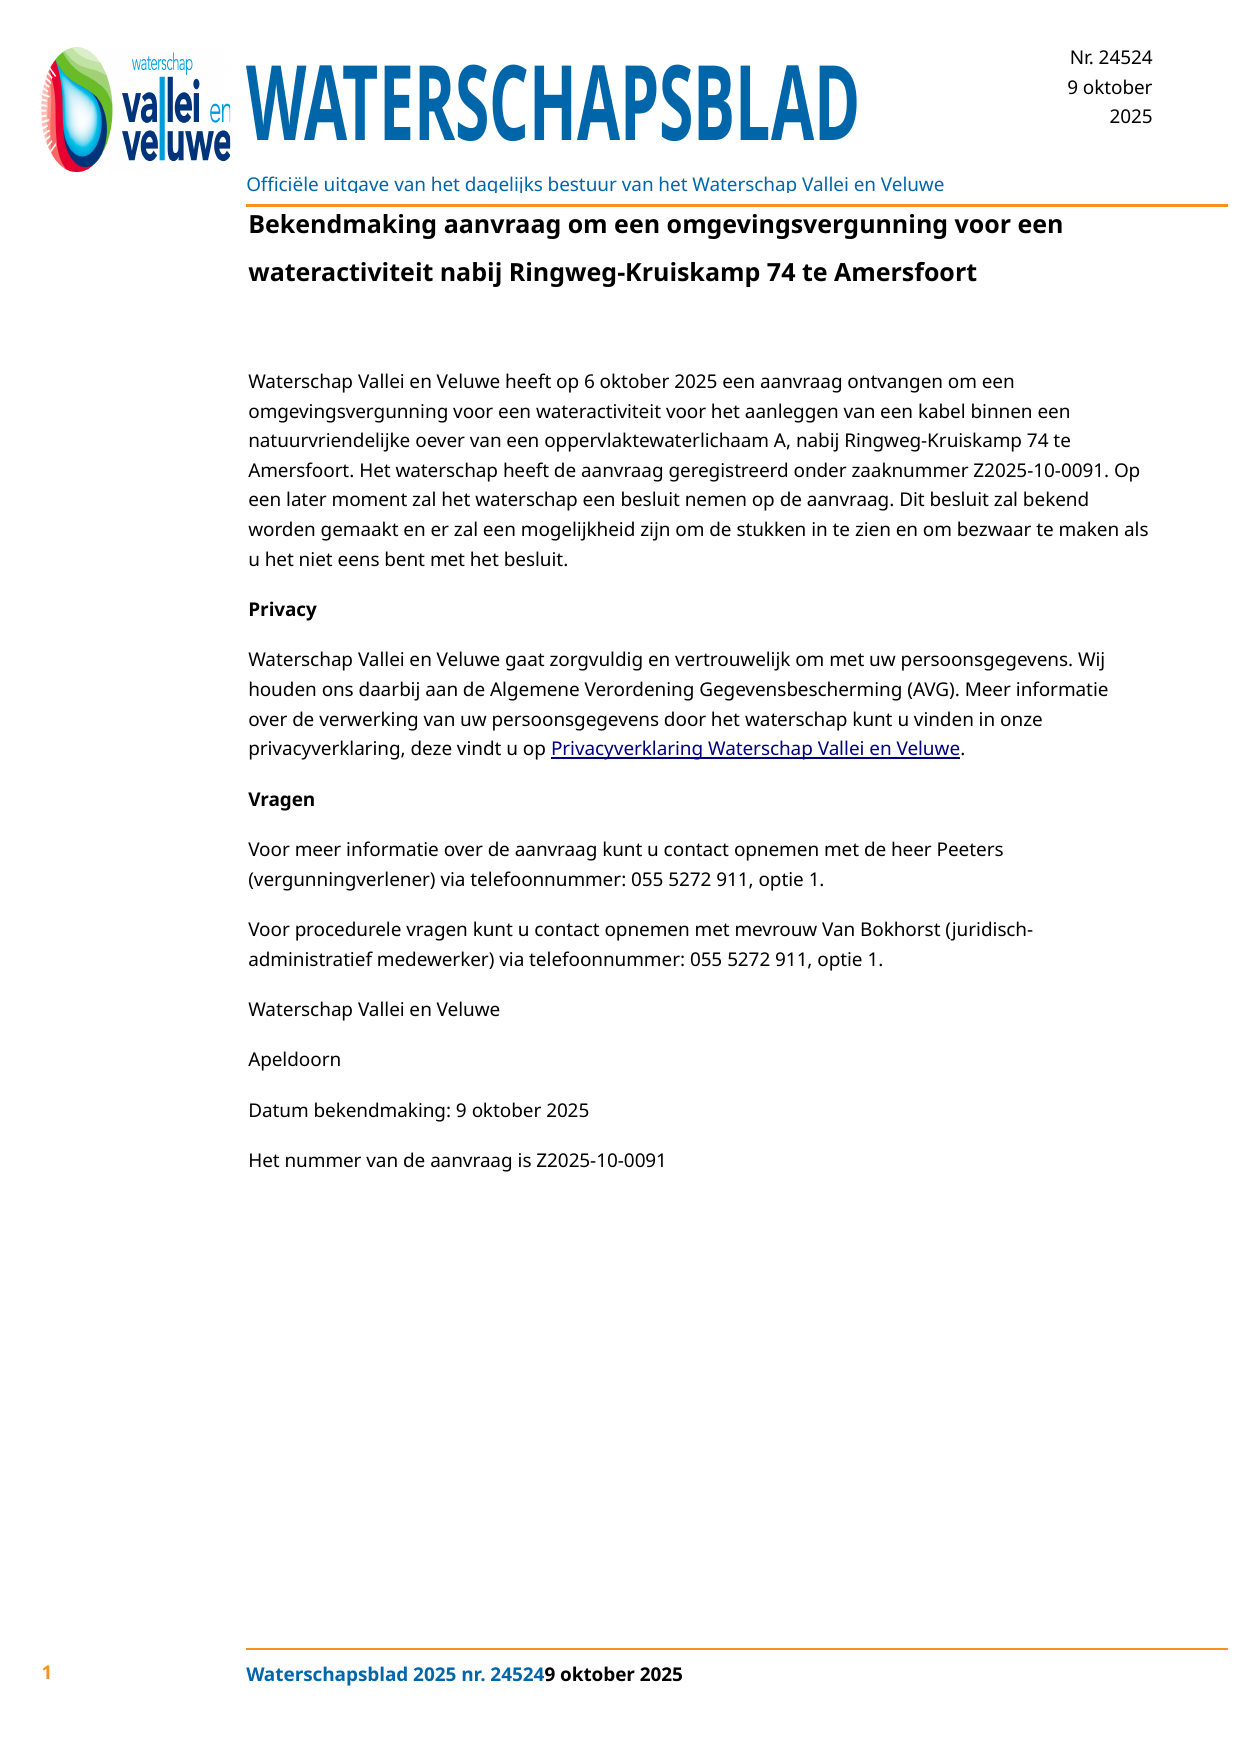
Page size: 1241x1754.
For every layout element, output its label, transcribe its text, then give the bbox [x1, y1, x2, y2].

text Vragen [248, 786, 1152, 812]
text Datum bekendmaking: 9 oktober 2025 [248, 1097, 1152, 1123]
text Voor procedurele vragen kunt u contact opnemen met mevrouw Van Bokhorst (juridisch-administratief medewerker) via telefoonnummer: 055 5272 911, optie 1. [248, 916, 1152, 972]
text Apeldoorn [248, 1047, 1152, 1072]
text Voor meer informatie over de aanvraag kunt u contact opnemen met de heer Peeters (vergunningverlener) via telefoonnummer: 055 5272 911, optie 1. [248, 836, 1152, 892]
text Waterschap Vallei en Veluwe heeft op 6 oktober 2025 een aanvraag ontvangen om een omgevingsvergunning voor een wateractiviteit voor het aanleggen van een kabel binnen een natuurvriendelijke oever van een oppervlaktewaterlichaam A, nabij Ringweg-Kruiskamp 74 te Amersfoort. Het waterschap heeft de aanvraag geregistreerd onder zaaknummer Z2025-10-0091. Op een later moment zal het waterschap een besluit nemen op de aanvraag. Dit besluit zal bekend worden gemaakt en er zal een mogelijkheid zijn om de stukken in te zien en om bezwaar te maken als u het niet eens bent met het besluit. [248, 368, 1152, 572]
text Bekendmaking aanvraag om een omgevingsvergunning voor een wateractiviteit nabij Ringweg-Kruiskamp 74 te Amersfoort [248, 207, 1152, 288]
text Privacy [248, 596, 1152, 622]
text Waterschap Vallei en Veluwe [248, 996, 1152, 1022]
picture [41, 47, 231, 172]
text Waterschap Vallei en Veluwe gaat zorgvuldig en vertrouwelijk om met uw persoonsgegevens. Wij houden ons daarbij aan de Algemene Verordening Gegevensbescherming (AVG). Meer informatie over de verwerking van uw persoonsgegevens door het waterschap kunt u vinden in onze privacyverklaring, deze vindt u op Privacyverklaring Waterschap Vallei en Veluwe. [248, 647, 1152, 761]
text Het nummer van de aanvraag is Z2025-10-0091 [248, 1147, 1152, 1173]
